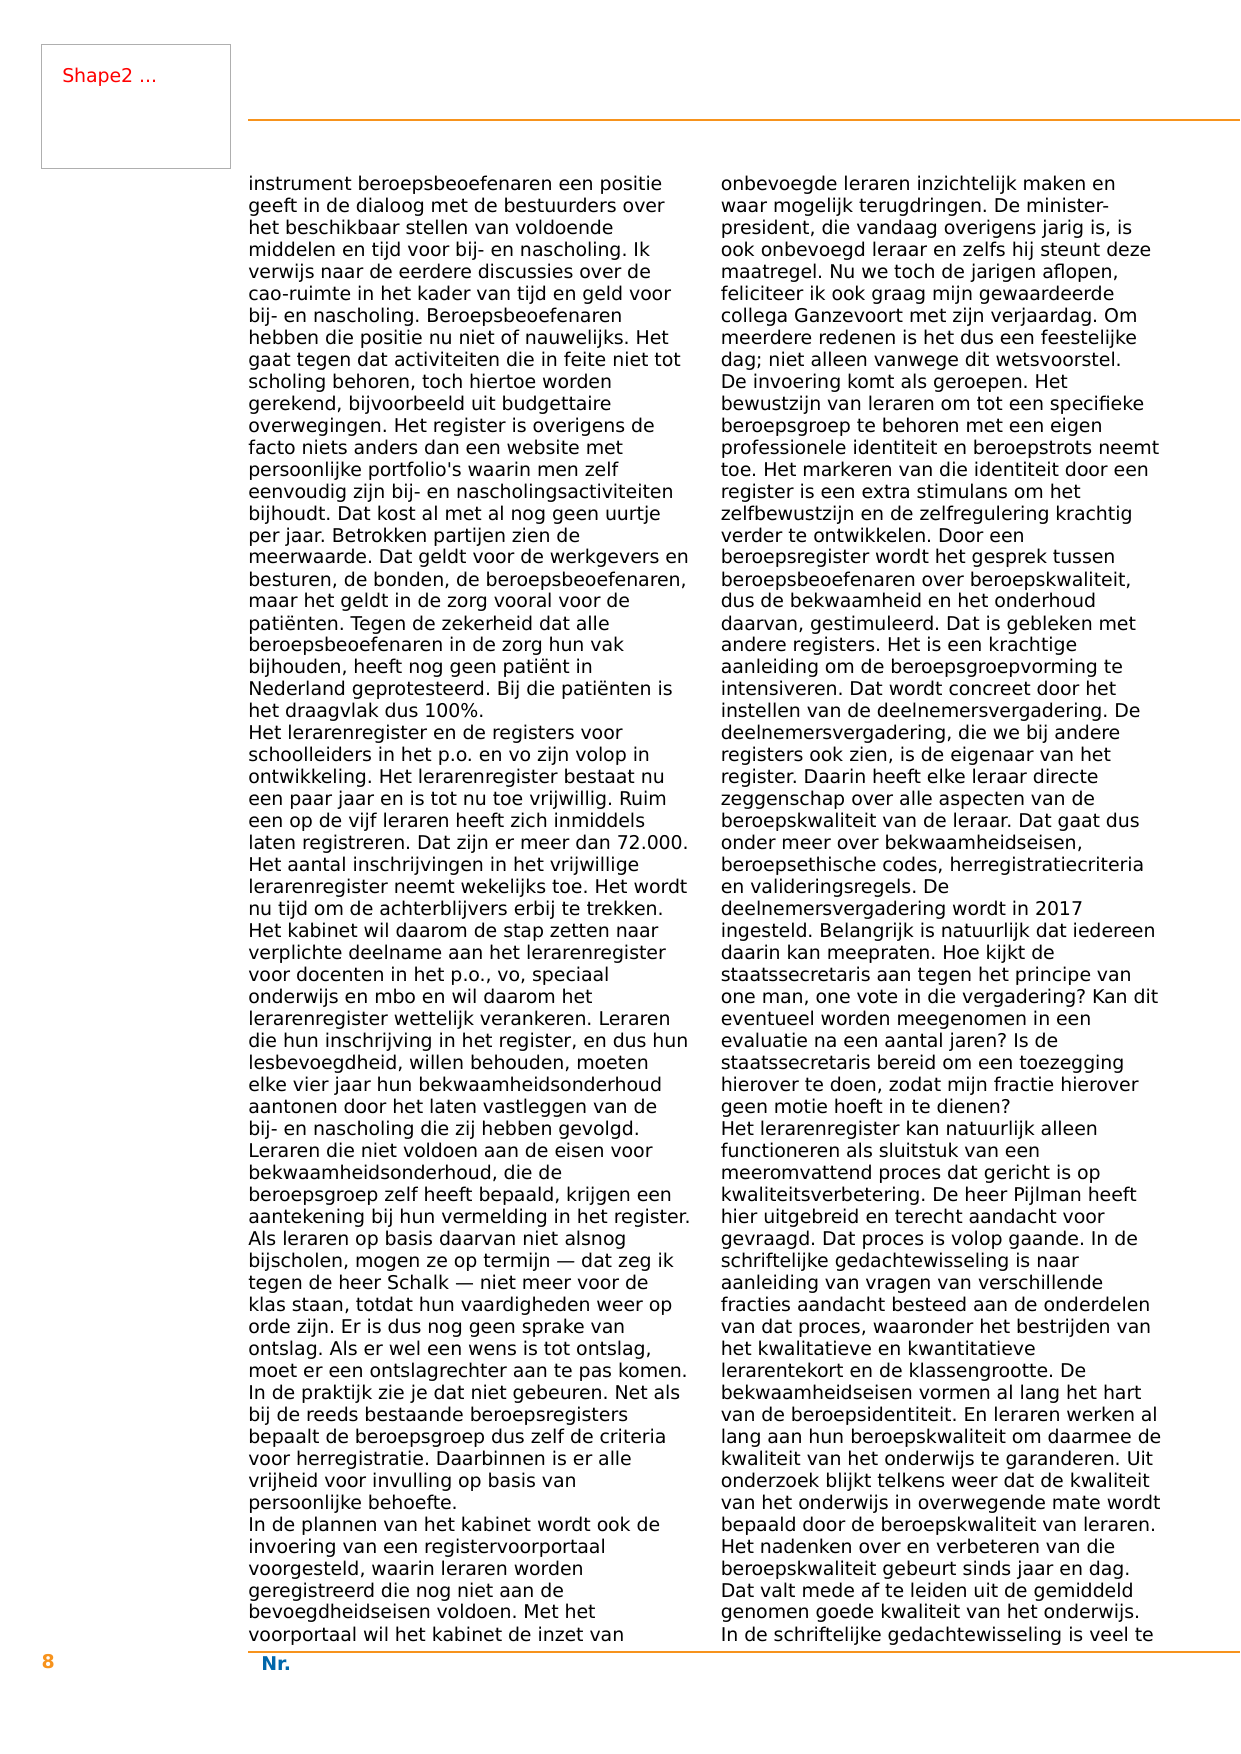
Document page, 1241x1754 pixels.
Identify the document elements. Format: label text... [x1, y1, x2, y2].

text instrument beroepsbeoefenaren een positie geeft in de dialoog met de bestuurders over het beschikbaar stellen van voldoende middelen en tijd voor bij- en nascholing. Ik verwijs naar de eerdere discussies over de cao-ruimte in het kader van tijd en geld voor bij- en nascholing. Beroepsbeoefenaren hebben die positie nu niet of nauwelijks. Het gaat tegen dat activiteiten die in feite niet tot scholing behoren, toch hiertoe worden gerekend, bijvoorbeeld uit budgettaire overwegingen. Het register is overigens de facto niets anders dan een website met persoonlijke portfolio's waarin men zelf eenvoudig zijn bij- en nascholingsactiviteiten bijhoudt. Dat kost al met al nog geen uurtje per jaar. Betrokken partijen zien de meerwaarde. Dat geldt voor de werkgevers en besturen, de bonden, de beroepsbeoefenaren, maar het geldt in de zorg vooral voor de patiënten. Tegen de zekerheid dat alle beroepsbeoefenaren in de zorg hun vak bijhouden, heeft nog geen patiënt in Nederland geprotesteerd. Bij die patiënten is het draagvlak dus 100%. [248, 173, 691, 722]
text onbevoegde leraren inzichtelijk maken en waar mogelijk terugdringen. De minister-president, die vandaag overigens jarig is, is ook onbevoegd leraar en zelfs hij steunt deze maatregel. Nu we toch de jarigen aflopen, feliciteer ik ook graag mijn gewaardeerde collega Ganzevoort met zijn verjaardag. Om meerdere redenen is het dus een feestelijke dag; niet alleen vanwege dit wetsvoorstel. [721, 173, 1163, 371]
text Het lerarenregister kan natuurlijk alleen functioneren als sluitstuk van een meeromvattend proces dat gericht is op kwaliteitsverbetering. De heer Pijlman heeft hier uitgebreid en terecht aandacht voor gevraagd. Dat proces is volop gaande. In de schriftelijke gedachtewisseling is naar aanleiding van vragen van verschillende fracties aandacht besteed aan de onderdelen van dat proces, waaronder het bestrijden van het kwalitatieve en kwantitatieve lerarentekort en de klassengrootte. De bekwaamheidseisen vormen al lang het hart van de beroepsidentiteit. En leraren werken al lang aan hun beroepskwaliteit om daarmee de kwaliteit van het onderwijs te garanderen. Uit onderzoek blijkt telkens weer dat de kwaliteit van het onderwijs in overwegende mate wordt bepaald door de beroepskwaliteit van leraren. Het nadenken over en verbeteren van die beroepskwaliteit gebeurt sinds jaar en dag. Dat valt mede af te leiden uit de gemiddeld genomen goede kwaliteit van het onderwijs. [721, 1118, 1163, 1623]
text De invoering komt als geroepen. Het bewustzijn van leraren om tot een specifieke beroepsgroep te behoren met een eigen professionele identiteit en beroepstrots neemt toe. Het markeren van die identiteit door een register is een extra stimulans om het zelfbewustzijn en de zelfregulering krachtig verder te ontwikkelen. Door een beroepsregister wordt het gesprek tussen beroepsbeoefenaren over beroepskwaliteit, dus de bekwaamheid en het onderhoud daarvan, gestimuleerd. Dat is gebleken met andere registers. Het is een krachtige aanleiding om de beroepsgroepvorming te intensiveren. Dat wordt concreet door het instellen van de deelnemersvergadering. De deelnemersvergadering, die we bij andere registers ook zien, is de eigenaar van het register. Daarin heeft elke leraar directe zeggenschap over alle aspecten van de beroepskwaliteit van de leraar. Dat gaat dus onder meer over bekwaamheidseisen, beroepsethische codes, herregistratiecriteria en valideringsregels. De deelnemersvergadering wordt in 2017 ingesteld. Belangrijk is natuurlijk dat iedereen daarin kan meepraten. Hoe kijkt de staatssecretaris aan tegen het principe van one man, one vote in die vergadering? Kan dit eventueel worden meegenomen in een evaluatie na een aantal jaren? Is de staatssecretaris bereid om een toezegging hierover te doen, zodat mijn fractie hierover geen motie hoeft in te dienen? [721, 371, 1163, 1118]
text In de schriftelijke gedachtewisseling is veel te [721, 1623, 1163, 1645]
text In de plannen van het kabinet wordt ook de invoering van een registervoorportaal voorgesteld, waarin leraren worden geregistreerd die nog niet aan de bevoegdheidseisen voldoen. Met het voorportaal wil het kabinet de inzet van [248, 1513, 691, 1645]
text Het lerarenregister en de registers voor schoolleiders in het p.o. en vo zijn volop in ontwikkeling. Het lerarenregister bestaat nu een paar jaar en is tot nu toe vrijwillig. Ruim een op de vijf leraren heeft zich inmiddels laten registreren. Dat zijn er meer dan 72.000. Het aantal inschrijvingen in het vrijwillige lerarenregister neemt wekelijks toe. Het wordt nu tijd om de achterblijvers erbij te trekken. Het kabinet wil daarom de stap zetten naar verplichte deelname aan het lerarenregister voor docenten in het p.o., vo, speciaal onderwijs en mbo en wil daarom het lerarenregister wettelijk verankeren. Leraren die hun inschrijving in het register, en dus hun lesbevoegdheid, willen behouden, moeten elke vier jaar hun bekwaamheidsonderhoud aantonen door het laten vastleggen van de bij- en nascholing die zij hebben gevolgd. Leraren die niet voldoen aan de eisen voor bekwaamheidsonderhoud, die de beroepsgroep zelf heeft bepaald, krijgen een aantekening bij hun vermelding in het register. Als leraren op basis daarvan niet alsnog bijscholen, mogen ze op termijn — dat zeg ik tegen de heer Schalk — niet meer voor de klas staan, totdat hun vaardigheden weer op orde zijn. Er is dus nog geen sprake van ontslag. Als er wel een wens is tot ontslag, moet er een ontslagrechter aan te pas komen. In de praktijk zie je dat niet gebeuren. Net als bij de reeds bestaande beroepsregisters bepaalt de beroepsgroep dus zelf de criteria voor herregistratie. Daarbinnen is er alle vrijheid voor invulling op basis van persoonlijke behoefte. [248, 722, 691, 1513]
